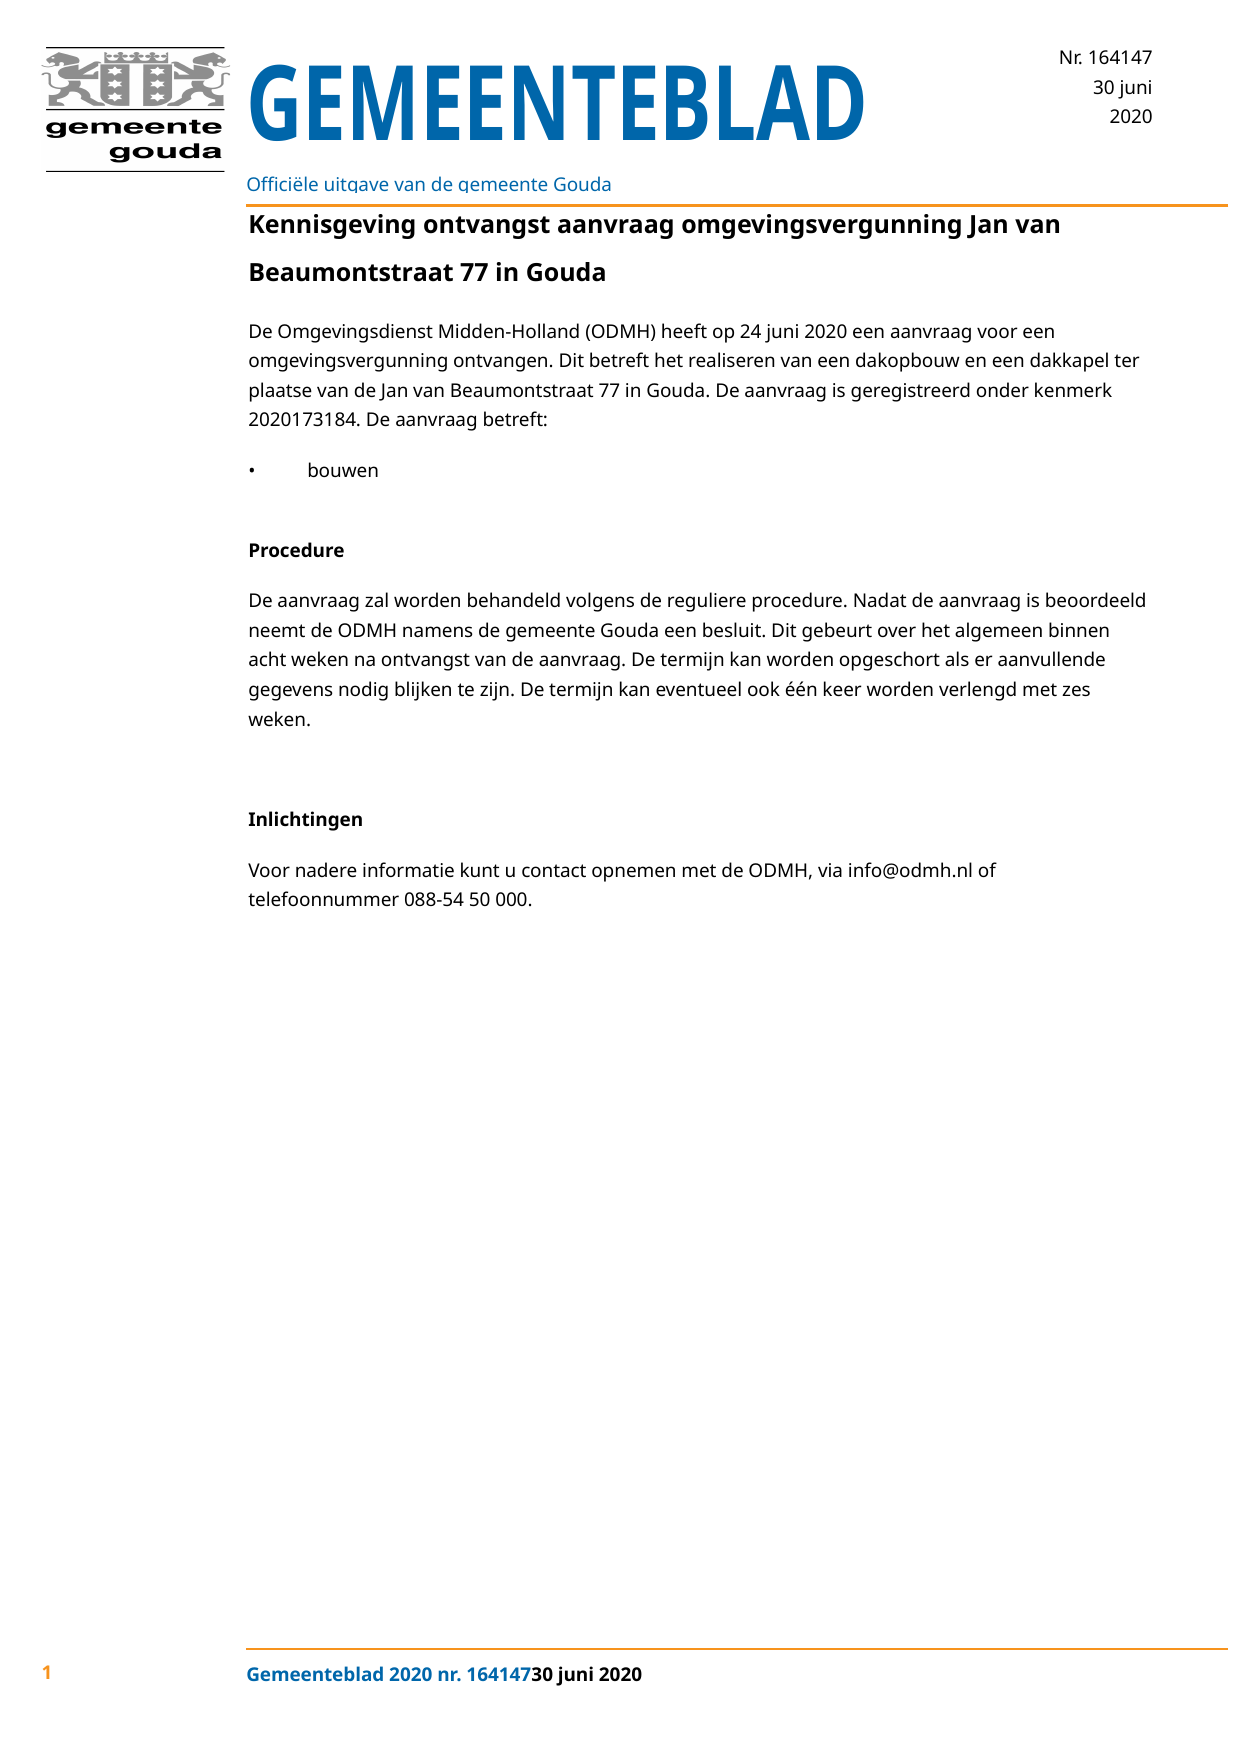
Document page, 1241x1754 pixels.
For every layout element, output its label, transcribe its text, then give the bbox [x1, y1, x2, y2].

text De aanvraag zal worden behandeld volgens de reguliere procedure. Nadat de aanvraag is beoordeeld neemt de ODMH namens de gemeente Gouda een besluit. Dit gebeurt over het algemeen binnen acht weken na ontvangst van de aanvraag. De termijn kan worden opgeschort als er aanvullende gegevens nodig blijken te zijn. De termijn kan eventueel ook één keer worden verlengd met zes weken. [248, 587, 1152, 732]
picture [41, 47, 231, 172]
text Voor nadere informatie kunt u contact opnemen met de ODMH, via info@odmh.nl of telefoonnummer 088-54 50 000. [248, 857, 1152, 912]
text Kennisgeving ontvangst aanvraag omgevingsvergunning Jan van Beaumontstraat 77 in Gouda [248, 207, 1152, 288]
text De Omgevingsdienst Midden-Holland (ODMH) heeft op 24 juni 2020 een aanvraag voor een omgevingsvergunning ontvangen. Dit betreft het realiseren van een dakopbouw en een dakkapel ter plaatse van de Jan van Beaumontstraat 77 in Gouda. De aanvraag is geregistreerd onder kenmerk 2020173184. De aanvraag betreft: [248, 318, 1152, 432]
text Inlichtingen [248, 807, 1152, 832]
text Procedure [248, 537, 1152, 563]
list bouwen [248, 457, 1152, 483]
